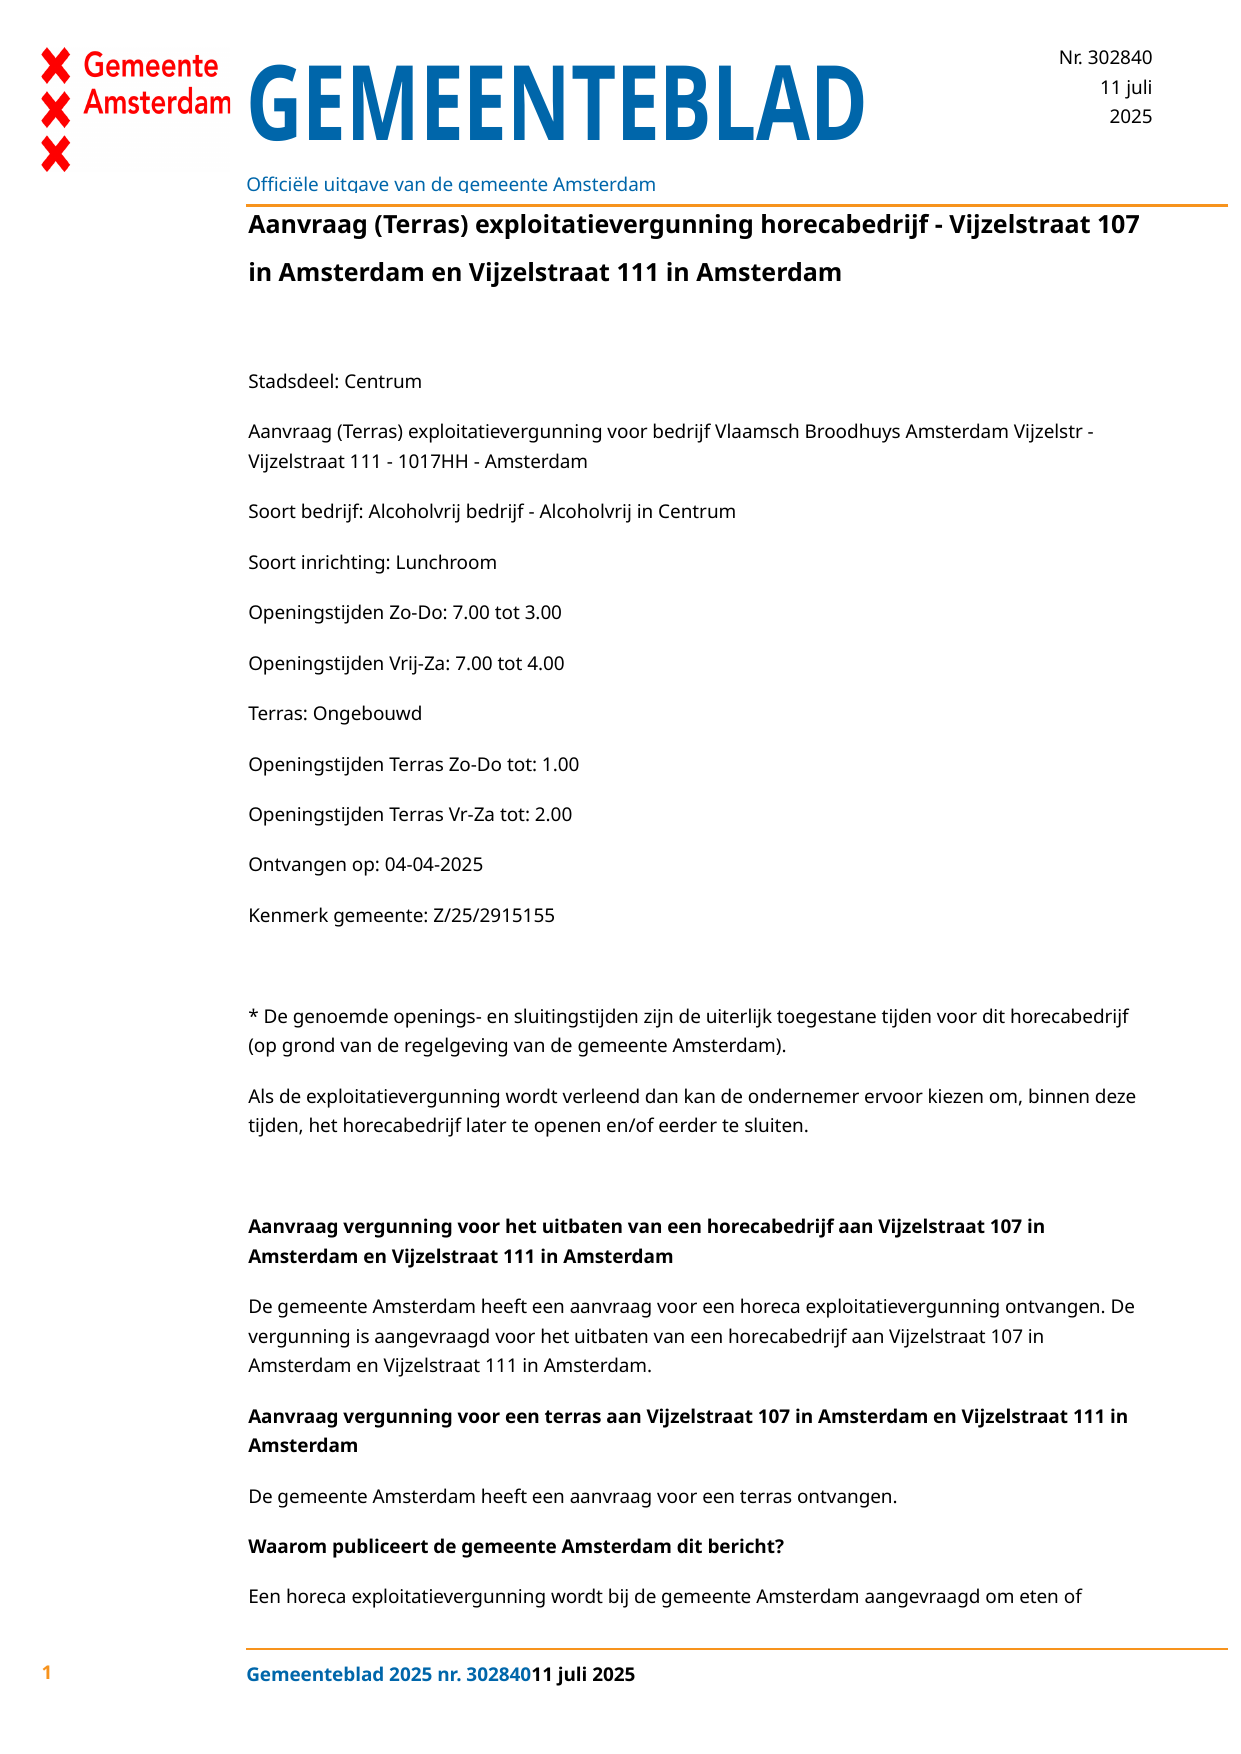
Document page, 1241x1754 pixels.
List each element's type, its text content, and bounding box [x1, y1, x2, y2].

text Waarom publiceert de gemeente Amsterdam dit bericht? [248, 1533, 1152, 1559]
text Aanvraag vergunning voor een terras aan Vijzelstraat 107 in Amsterdam en Vijzelstraat 111 in Amsterdam [248, 1403, 1152, 1458]
picture [41, 47, 231, 172]
text Terras: Ongebouwd [248, 700, 1152, 726]
text Soort bedrijf: Alcoholvrij bedrijf - Alcoholvrij in Centrum [248, 499, 1152, 524]
text Als de exploitatievergunning wordt verleend dan kan de ondernemer ervoor kiezen om, binnen deze tijden, het horecabedrijf later te openen en/of eerder te sluiten. [248, 1083, 1152, 1138]
text Aanvraag vergunning voor het uitbaten van een horecabedrijf aan Vijzelstraat 107 in Amsterdam en Vijzelstraat 111 in Amsterdam [248, 1213, 1152, 1269]
text Aanvraag (Terras) exploitatievergunning horecabedrijf - Vijzelstraat 107 in Amsterdam en Vijzelstraat 111 in Amsterdam [248, 207, 1152, 288]
text De gemeente Amsterdam heeft een aanvraag voor een terras ontvangen. [248, 1483, 1152, 1509]
text Soort inrichting: Lunchroom [248, 549, 1152, 575]
text Openingstijden Vrij-Za: 7.00 tot 4.00 [248, 650, 1152, 676]
text Kenmerk gemeente: Z/25/2915155 [248, 902, 1152, 928]
text Openingstijden Terras Zo-Do tot: 1.00 [248, 751, 1152, 777]
text Openingstijden Zo-Do: 7.00 tot 3.00 [248, 599, 1152, 625]
text Ontvangen op: 04-04-2025 [248, 852, 1152, 877]
text Aanvraag (Terras) exploitatievergunning voor bedrijf Vlaamsch Broodhuys Amsterdam Vijzelstr - Vijzelstraat 111 - 1017HH - Amsterdam [248, 419, 1152, 474]
text Openingstijden Terras Vr-Za tot: 2.00 [248, 801, 1152, 827]
text Een horeca exploitatievergunning wordt bij de gemeente Amsterdam aangevraagd om eten of [248, 1584, 1152, 1609]
text Stadsdeel: Centrum [248, 368, 1152, 394]
text * De genoemde openings- en sluitingstijden zijn de uiterlijk toegestane tijden voor dit horecabedrijf (op grond van de regelgeving van de gemeente Amsterdam). [248, 1003, 1152, 1058]
text De gemeente Amsterdam heeft een aanvraag voor een horeca exploitatievergunning ontvangen. De vergunning is aangevraagd voor het uitbaten van een horecabedrijf aan Vijzelstraat 107 in Amsterdam en Vijzelstraat 111 in Amsterdam. [248, 1293, 1152, 1378]
